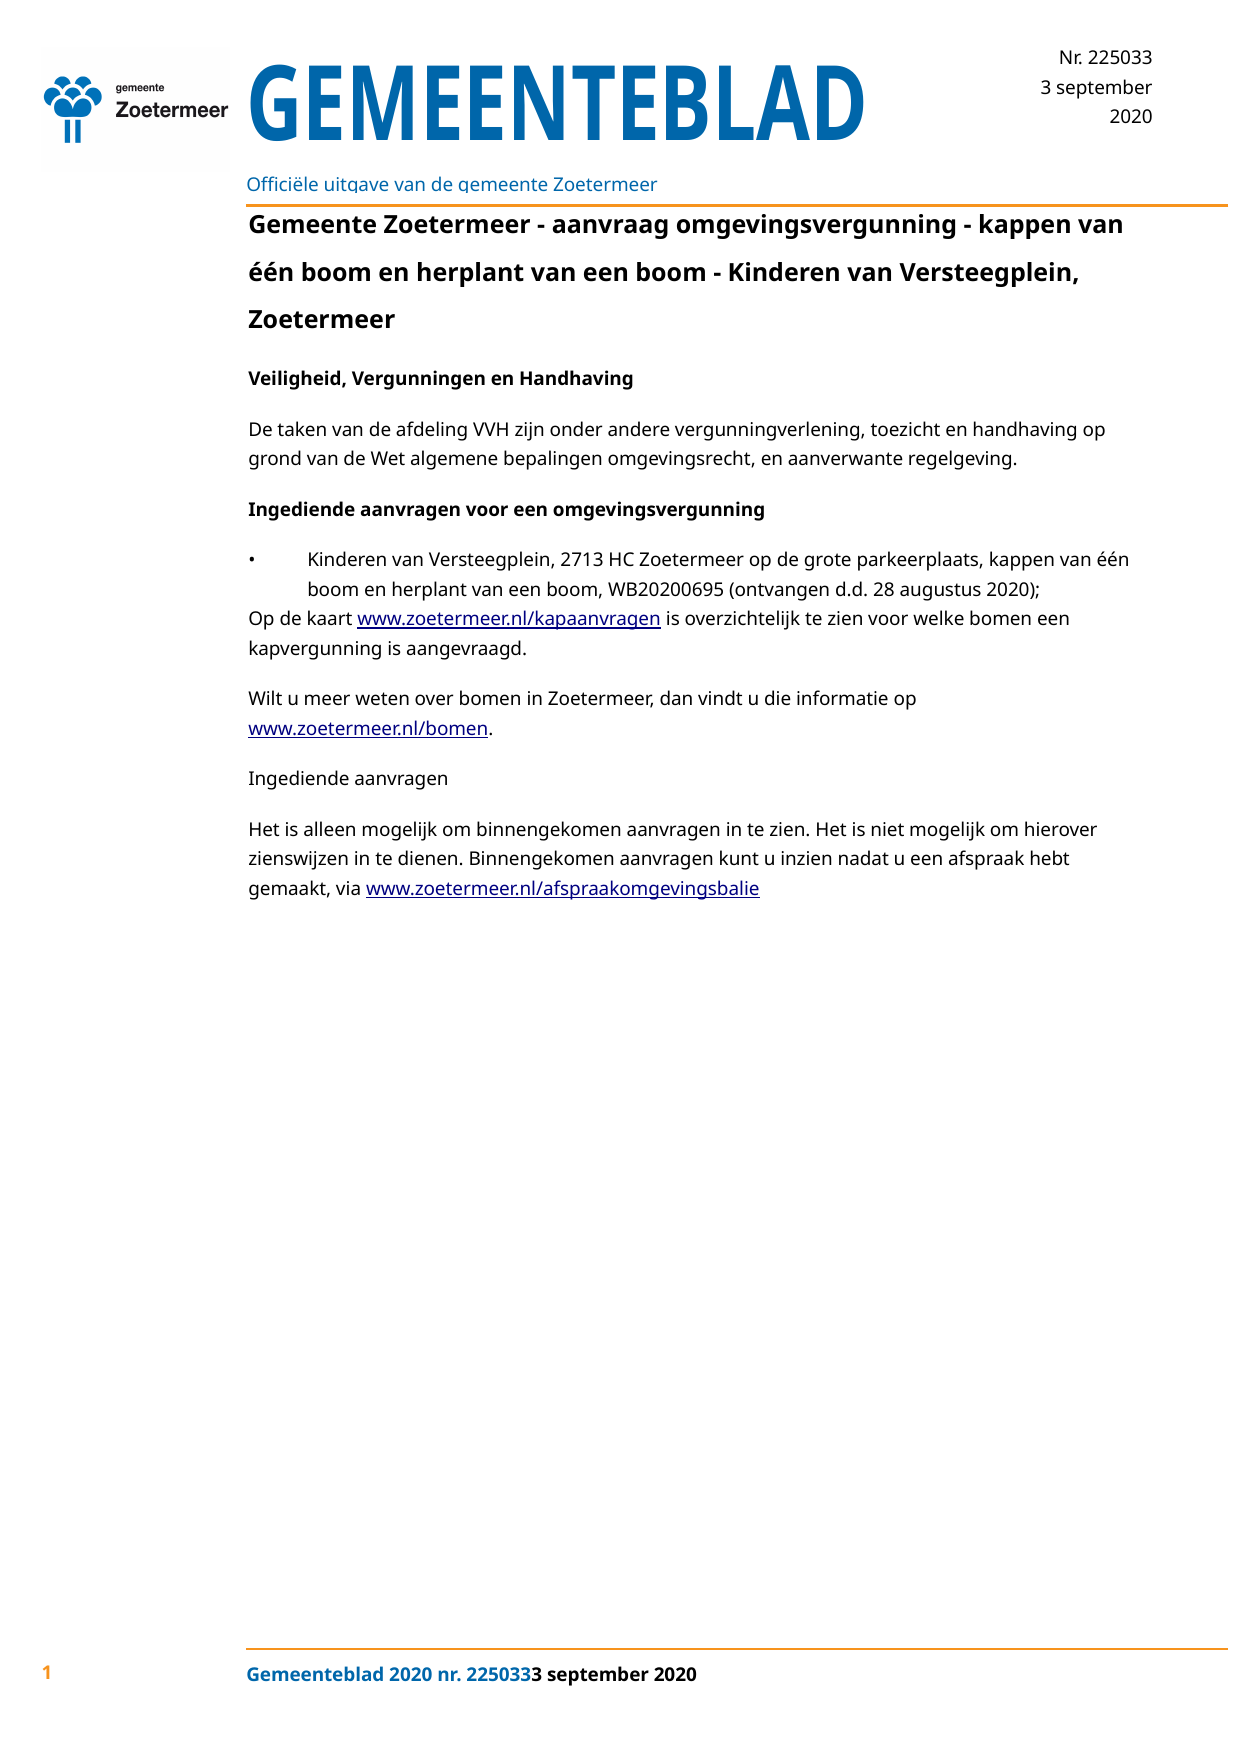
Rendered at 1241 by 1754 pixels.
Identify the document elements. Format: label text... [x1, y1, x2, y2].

text Ingediende aanvragen [248, 766, 1152, 791]
text Veiligheid, Vergunningen en Handhaving [248, 366, 1152, 391]
text Ingediende aanvragen voor een omgevingsvergunning [248, 496, 1152, 522]
list Kinderen van Versteegplein, 2713 HC Zoetermeer op de grote parkeerplaats, kappen van één boom en herplant van een boom, WB20200695 (ontvangen d.d. 28 augustus 2020); [248, 546, 1152, 602]
text Wilt u meer weten over bomen in Zoetermeer, dan vindt u die informatie op www.zoetermeer.nl/bomen. [248, 686, 1152, 741]
text De taken van de afdeling VVH zijn onder andere vergunningverlening, toezicht en handhaving op grond van de Wet algemene bepalingen omgevingsrecht, en aanverwante regelgeving. [248, 416, 1152, 471]
text Gemeente Zoetermeer - aanvraag omgevingsvergunning - kappen van één boom en herplant van een boom - Kinderen van Versteegplein, Zoetermeer [248, 207, 1152, 336]
picture [41, 47, 231, 172]
text Op de kaart www.zoetermeer.nl/kapaanvragen is overzichtelijk te zien voor welke bomen een kapvergunning is aangevraagd. [248, 606, 1152, 661]
text Het is alleen mogelijk om binnengekomen aanvragen in te zien. Het is niet mogelijk om hierover zienswijzen in te dienen. Binnengekomen aanvragen kunt u inzien nadat u een afspraak hebt gemaakt, via www.zoetermeer.nl/afspraakomgevingsbalie [248, 816, 1152, 901]
